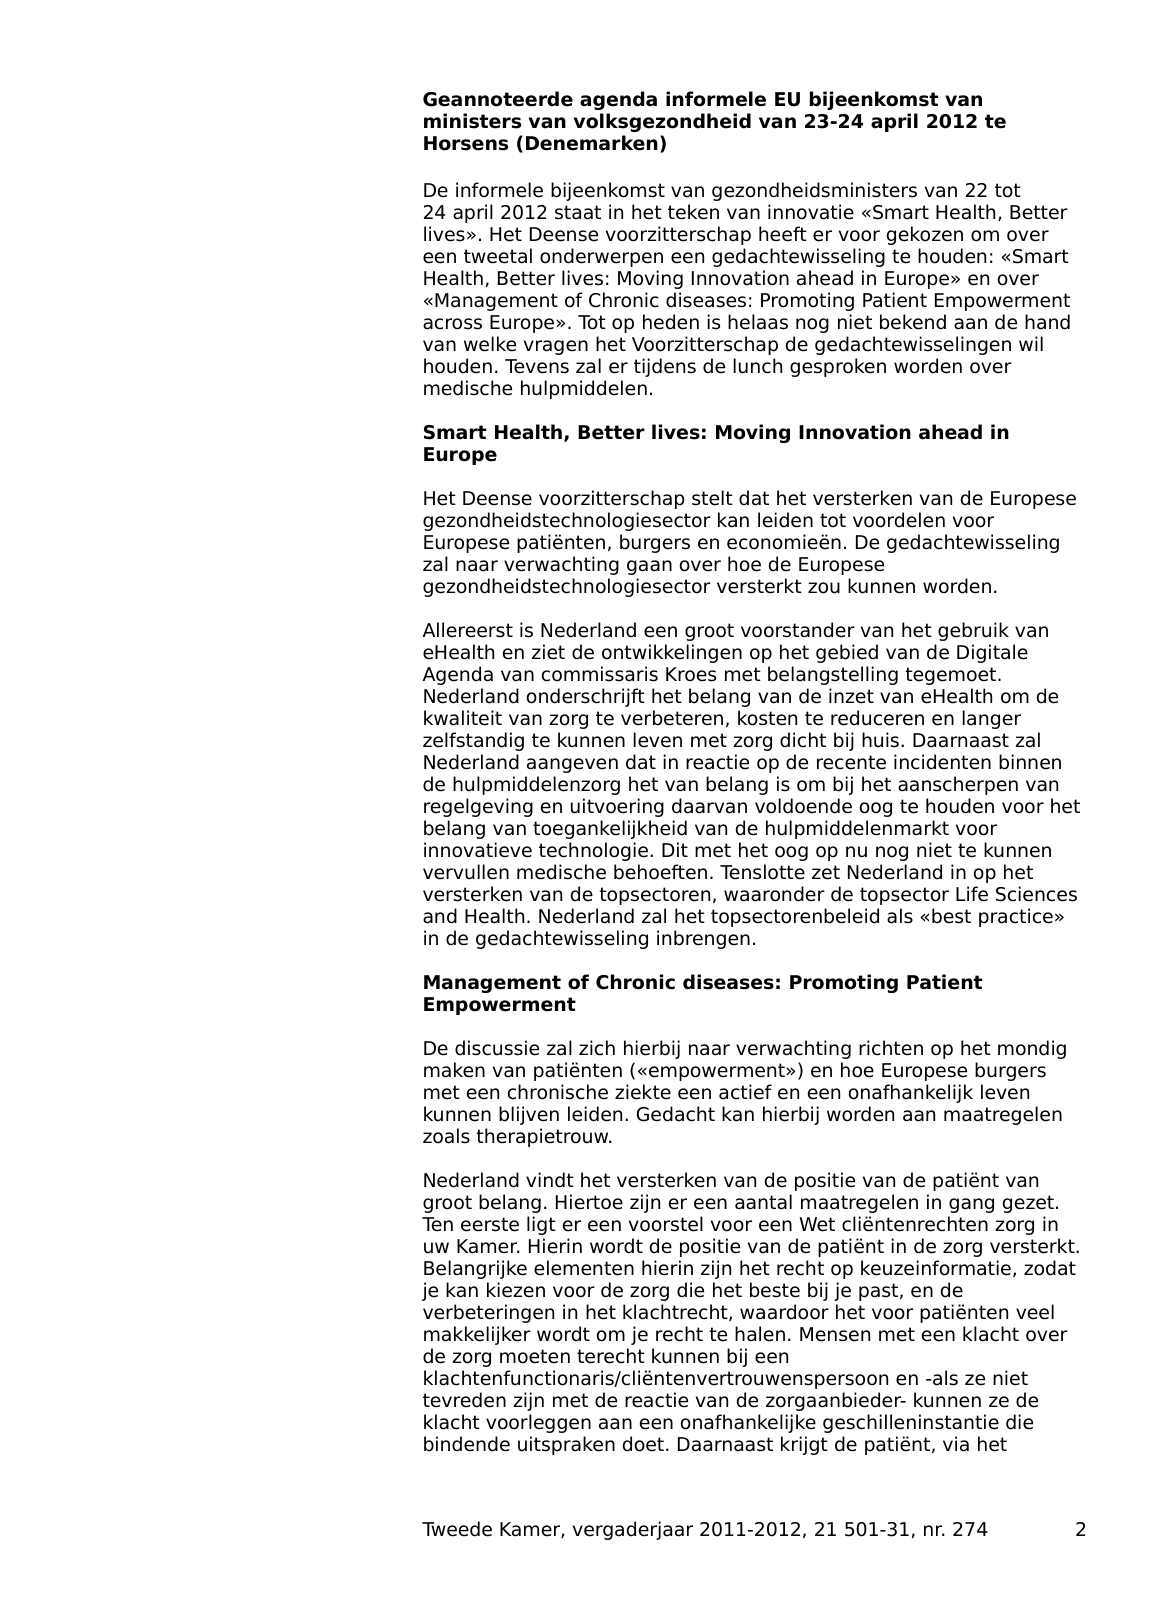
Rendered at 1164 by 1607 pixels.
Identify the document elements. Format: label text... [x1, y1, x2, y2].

text Het Deense voorzitterschap stelt dat het versterken van de Europese gezondheidstechnologiesector kan leiden tot voordelen voor Europese patiënten, burgers en economieën. De gedachtewisseling zal naar verwachting gaan over hoe de Europese gezondheidstechnologiesector versterkt zou kunnen worden. [422, 488, 1087, 598]
subtitle Management of Chronic diseases: Promoting Patient Empowerment [422, 972, 1087, 1016]
text De discussie zal zich hierbij naar verwachting richten op het mondig maken van patiënten («empowerment») en hoe Europese burgers met een chronische ziekte een actief en een onafhankelijk leven kunnen blijven leiden. Gedacht kan hierbij worden aan maatregelen zoals therapietrouw. [422, 1038, 1087, 1148]
text De informele bijeenkomst van gezondheidsministers van 22 tot 24 april 2012 staat in het teken van innovatie «Smart Health, Better lives». Het Deense voorzitterschap heeft er voor gekozen om over een tweetal onderwerpen een gedachtewisseling te houden: «Smart Health, Better lives: Moving Innovation ahead in Europe» en over «Management of Chronic diseases: Promoting Patient Empowerment across Europe». Tot op heden is helaas nog niet bekend aan de hand van welke vragen het Voorzitterschap de gedachtewisselingen wil houden. Tevens zal er tijdens de lunch gesproken worden over medische hulpmiddelen. [422, 180, 1087, 400]
text Nederland vindt het versterken van de positie van de patiënt van groot belang. Hiertoe zijn er een aantal maatregelen in gang gezet. Ten eerste ligt er een voorstel voor een Wet cliëntenrechten zorg in uw Kamer. Hierin wordt de positie van de patiënt in de zorg versterkt. Belangrijke elementen hierin zijn het recht op keuzeinformatie, zodat je kan kiezen voor de zorg die het beste bij je past, en de verbeteringen in het klachtrecht, waardoor het voor patiënten veel makkelijker wordt om je recht te halen. Mensen met een klacht over de zorg moeten terecht kunnen bij een klachtenfunctionaris/cliëntenvertrouwenspersoon en -als ze niet tevreden zijn met de reactie van de zorgaanbieder- kunnen ze de klacht voorleggen aan een onafhankelijke geschilleninstantie die bindende uitspraken doet. Daarnaast krijgt de patiënt, via het [422, 1170, 1087, 1456]
subtitle Smart Health, Better lives: Moving Innovation ahead in Europe [422, 422, 1087, 466]
text Allereerst is Nederland een groot voorstander van het gebruik van eHealth en ziet de ontwikkelingen op het gebied van de Digitale Agenda van commissaris Kroes met belangstelling tegemoet. Nederland onderschrijft het belang van de inzet van eHealth om de kwaliteit van zorg te verbeteren, kosten te reduceren en langer zelfstandig te kunnen leven met zorg dicht bij huis. Daarnaast zal Nederland aangeven dat in reactie op de recente incidenten binnen de hulpmiddelenzorg het van belang is om bij het aanscherpen van regelgeving en uitvoering daarvan voldoende oog te houden voor het belang van toegankelijkheid van de hulpmiddelenmarkt voor innovatieve technologie. Dit met het oog op nu nog niet te kunnen vervullen medische behoeften. Tenslotte zet Nederland in op het versterken van de topsectoren, waaronder de topsector Life Sciences and Health. Nederland zal het topsectorenbeleid als «best practice» in de gedachtewisseling inbrengen. [422, 620, 1087, 950]
subtitle Geannoteerde agenda informele EU bijeenkomst van ministers van volksgezondheid van 23-24 april 2012 te Horsens (Denemarken) [422, 89, 1087, 155]
